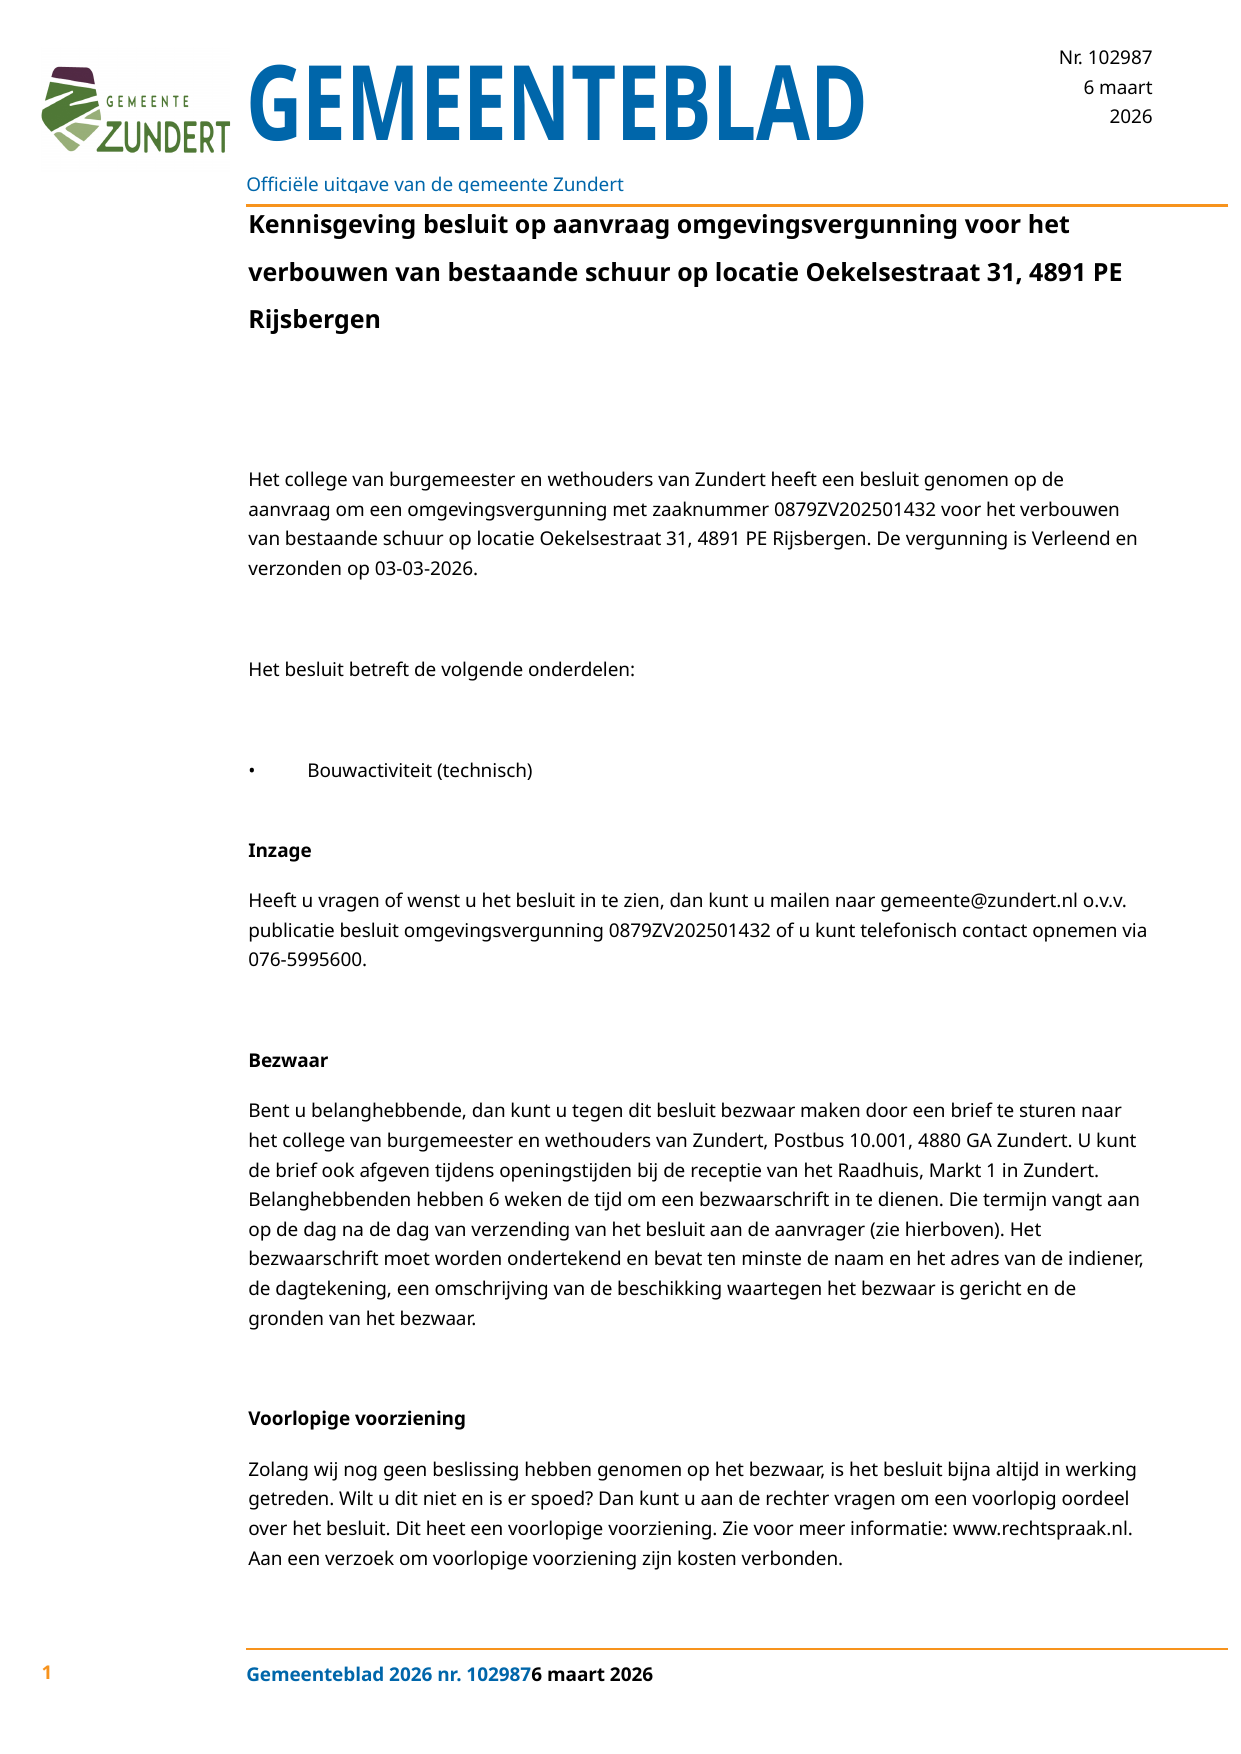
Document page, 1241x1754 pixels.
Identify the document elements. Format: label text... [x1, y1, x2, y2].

text Heeft u vragen of wenst u het besluit in te zien, dan kunt u mailen naar gemeente@zundert.nl o.v.v. publicatie besluit omgevingsvergunning 0879ZV202501432 of u kunt telefonisch contact opnemen via 076-5995600. [248, 887, 1152, 972]
text Bent u belanghebbende, dan kunt u tegen dit besluit bezwaar maken door een brief te sturen naar het college van burgemeester en wethouders van Zundert, Postbus 10.001, 4880 GA Zundert. U kunt de brief ook afgeven tijdens openingstijden bij de receptie van het Raadhuis, Markt 1 in Zundert. Belanghebbenden hebben 6 weken de tijd om een bezwaarschrift in te dienen. Die termijn vangt aan op de dag na de dag van verzending van het besluit aan de aanvrager (zie hierboven). Het bezwaarschrift moet worden ondertekend en bevat ten minste de naam en het adres van de indiener, de dagtekening, een omschrijving van de beschikking waartegen het bezwaar is gericht en de gronden van het bezwaar. [248, 1098, 1152, 1330]
text Zolang wij nog geen beslissing hebben genomen op het bezwaar, is het besluit bijna altijd in werking getreden. Wilt u dit niet en is er spoed? Dan kunt u aan de rechter vragen om een voorlopig oordeel over het besluit. Dit heet een voorlopige voorziening. Zie voor meer informatie: www.rechtspraak.nl. Aan een verzoek om voorlopige voorziening zijn kosten verbonden. [248, 1456, 1152, 1570]
text Voorlopige voorziening [248, 1406, 1152, 1431]
text Het college van burgemeester en wethouders van Zundert heeft een besluit genomen op de aanvraag om een omgevingsvergunning met zaaknummer 0879ZV202501432 voor het verbouwen van bestaande schuur op locatie Oekelsestraat 31, 4891 PE Rijsbergen. De vergunning is Verleend en verzonden op 03-03-2026. [248, 466, 1152, 581]
picture [41, 47, 231, 172]
text Kennisgeving besluit op aanvraag omgevingsvergunning voor het verbouwen van bestaande schuur op locatie Oekelsestraat 31, 4891 PE Rijsbergen [248, 207, 1152, 336]
list Bouwactiviteit (technisch) [248, 757, 1152, 782]
text Inzage [248, 837, 1152, 862]
text Bezwaar [248, 1047, 1152, 1073]
text Het besluit betreft de volgende onderdelen: [248, 656, 1152, 682]
